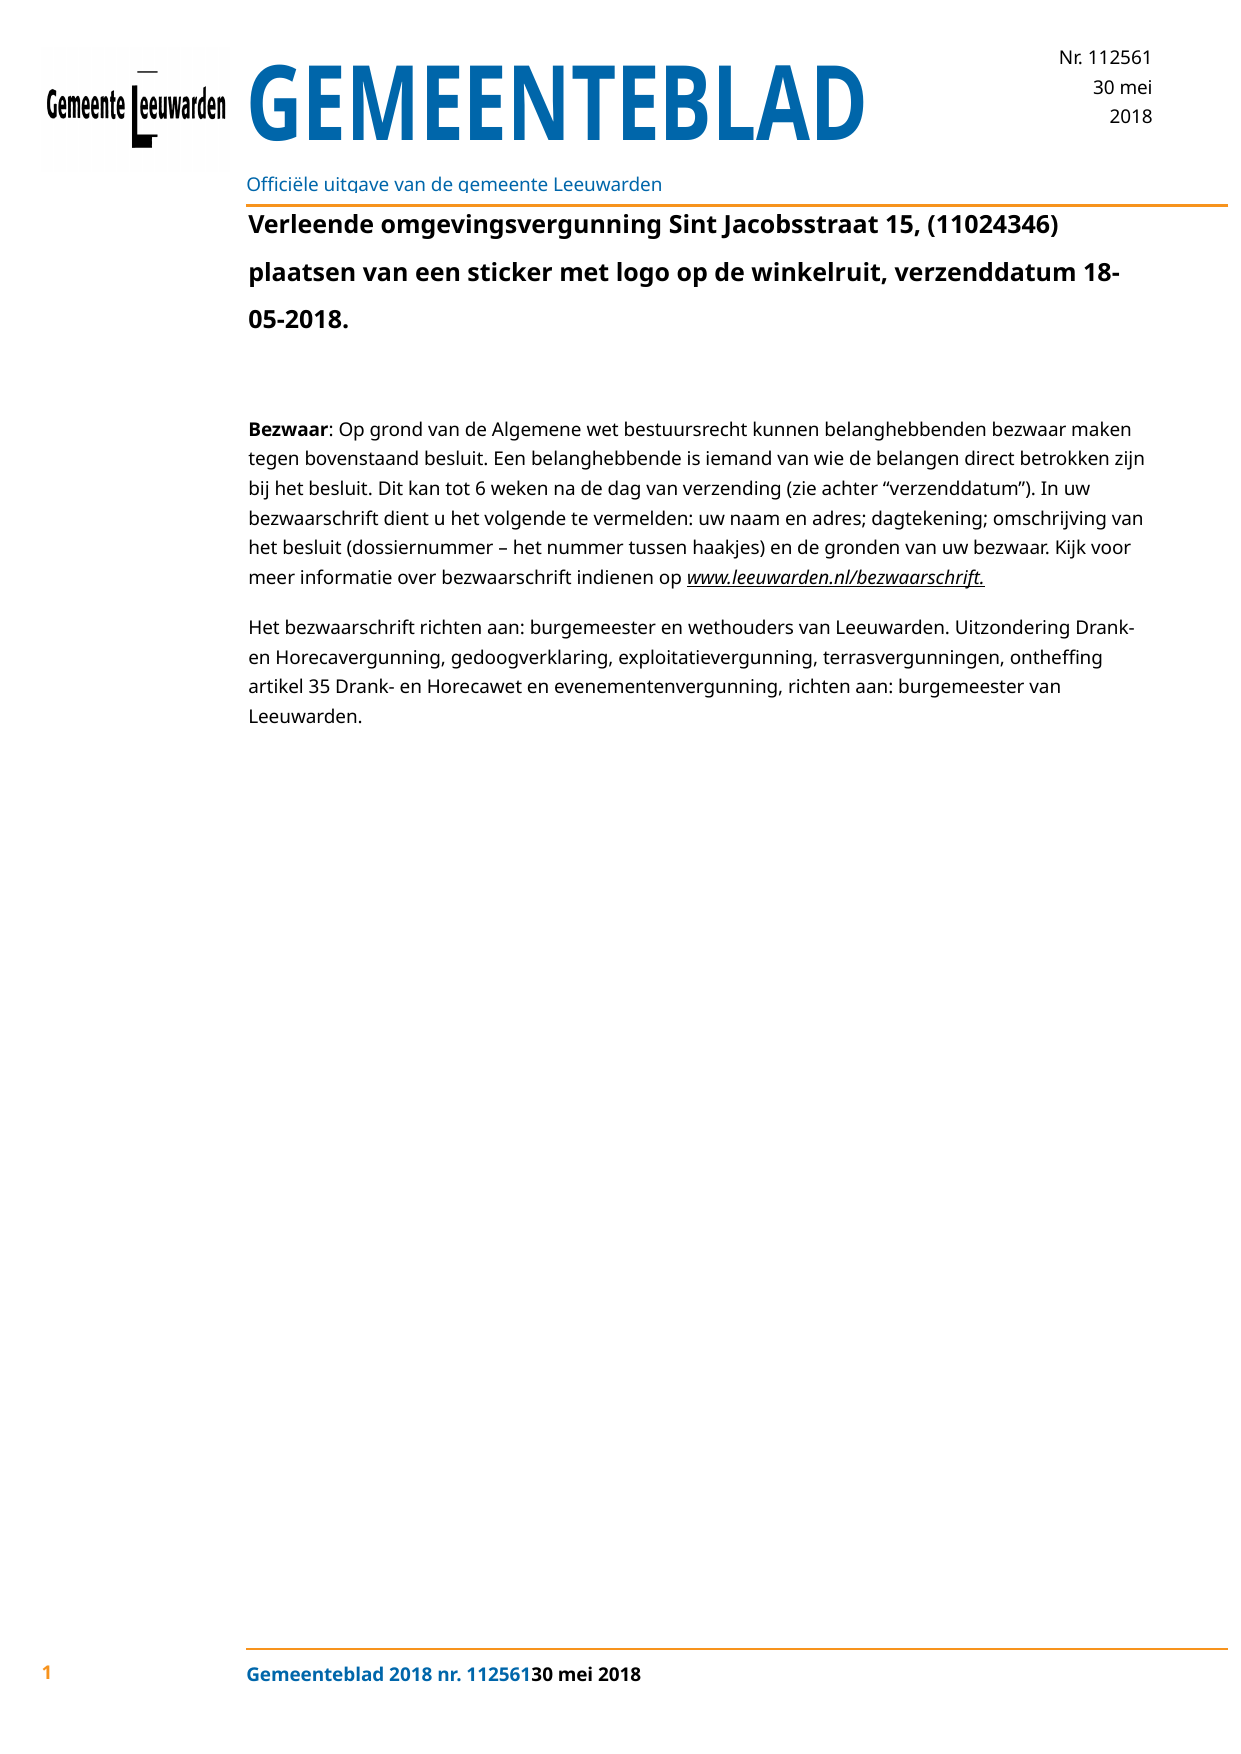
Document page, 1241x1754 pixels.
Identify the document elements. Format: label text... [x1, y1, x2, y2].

picture [41, 47, 231, 172]
text Verleende omgevingsvergunning Sint Jacobsstraat 15, (11024346) plaatsen van een sticker met logo op de winkelruit, verzenddatum 18-05-2018. [248, 207, 1152, 336]
text Bezwaar: Op grond van de Algemene wet bestuursrecht kunnen belanghebbenden bezwaar maken tegen bovenstaand besluit. Een belanghebbende is iemand van wie de belangen direct betrokken zijn bij het besluit. Dit kan tot 6 weken na de dag van verzending (zie achter “verzenddatum”). In uw bezwaarschrift dient u het volgende te vermelden: uw naam en adres; dagtekening; omschrijving van het besluit (dossiernummer – het nummer tussen haakjes) en de gronden van uw bezwaar. Kijk voor meer informatie over bezwaarschrift indienen op www.leeuwarden.nl/bezwaarschrift. [248, 416, 1152, 589]
text Het bezwaarschrift richten aan: burgemeester en wethouders van Leeuwarden. Uitzondering Drank- en Horecavergunning, gedoogverklaring, exploitatievergunning, terrasvergunningen, ontheffing artikel 35 Drank- en Horecawet en evenementenvergunning, richten aan: burgemeester van Leeuwarden. [248, 614, 1152, 729]
